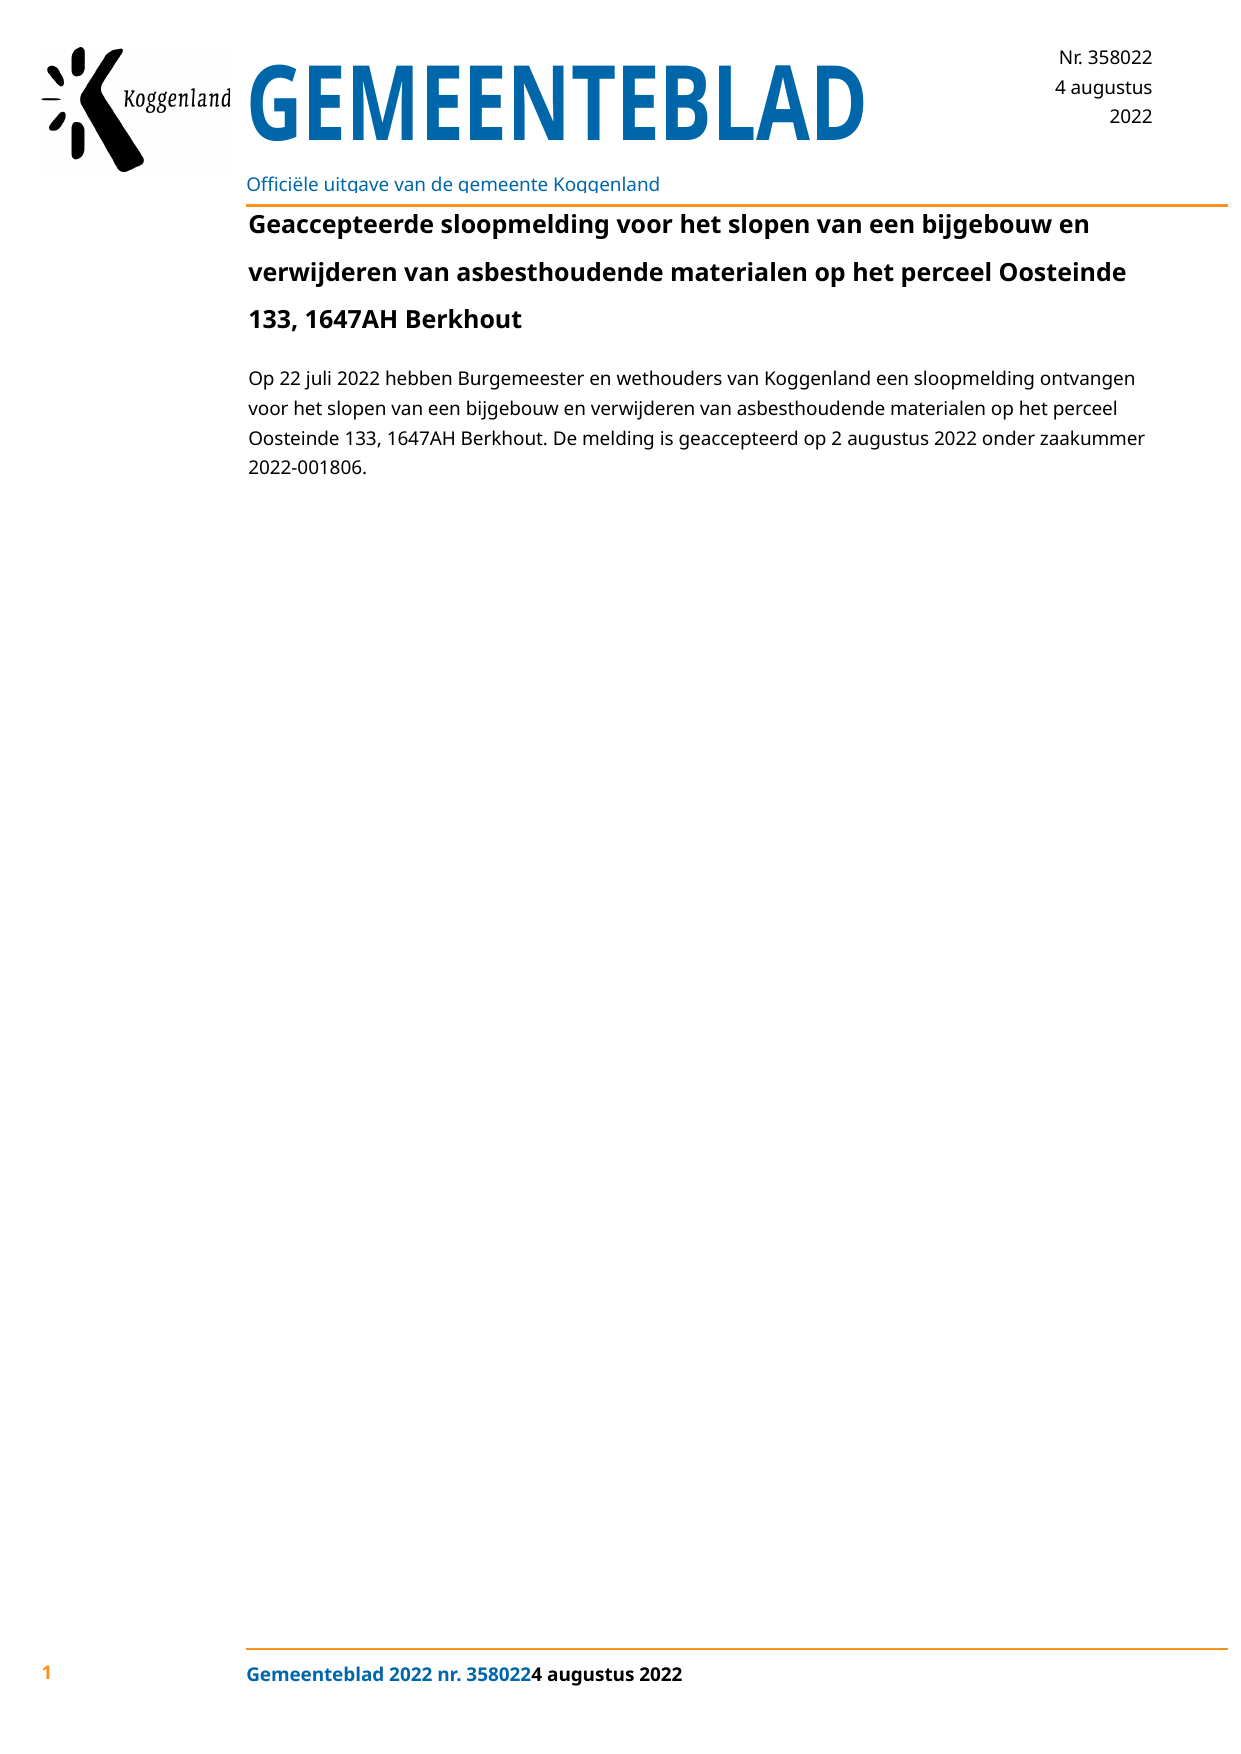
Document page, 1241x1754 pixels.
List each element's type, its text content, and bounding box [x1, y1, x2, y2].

picture [41, 47, 231, 172]
text Geaccepteerde sloopmelding voor het slopen van een bijgebouw en verwijderen van asbesthoudende materialen op het perceel Oosteinde 133, 1647AH Berkhout [248, 207, 1152, 336]
text Op 22 juli 2022 hebben Burgemeester en wethouders van Koggenland een sloopmelding ontvangen voor het slopen van een bijgebouw en verwijderen van asbesthoudende materialen op het perceel Oosteinde 133, 1647AH Berkhout. De melding is geaccepteerd op 2 augustus 2022 onder zaakummer 2022-001806. [248, 366, 1152, 480]
